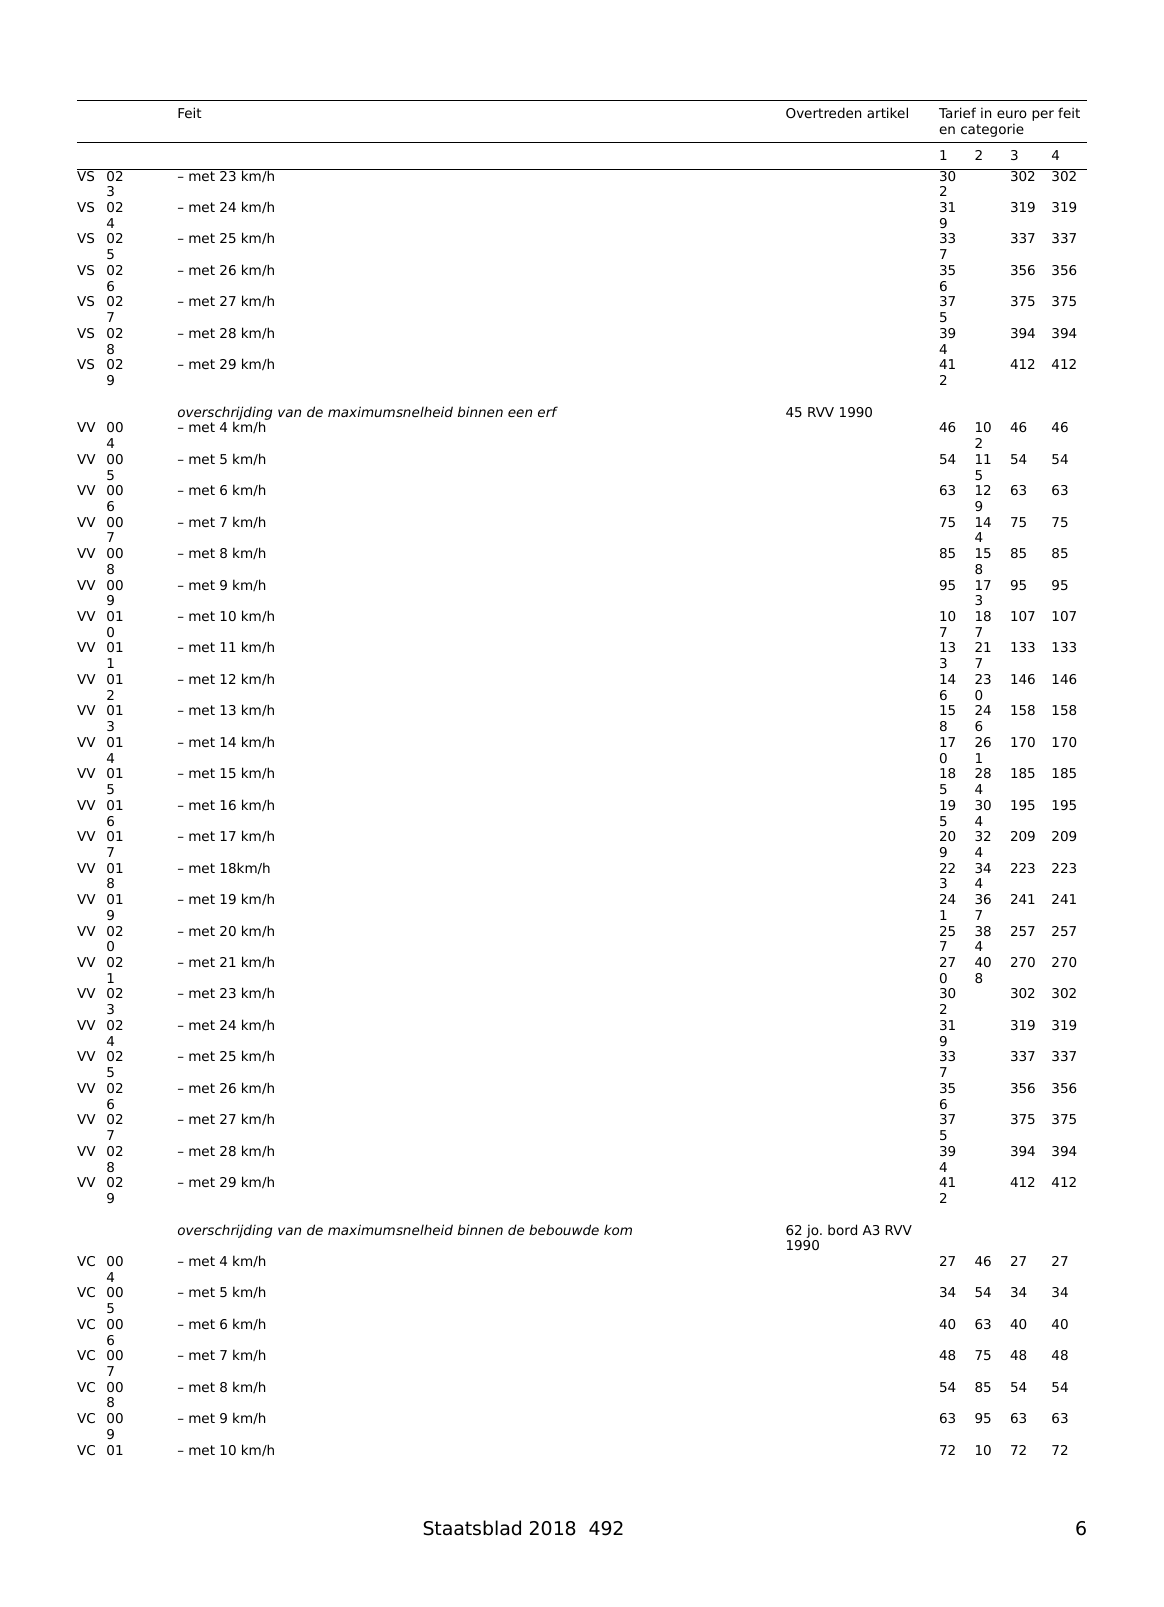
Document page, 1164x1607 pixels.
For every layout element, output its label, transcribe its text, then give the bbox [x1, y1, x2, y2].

table_cell VS [77, 263, 100, 294]
table_cell [780, 1254, 933, 1285]
table_cell [136, 703, 171, 735]
table_header [136, 101, 171, 142]
table_cell [780, 892, 933, 923]
table_cell [136, 546, 171, 577]
table_cell – met 26 km/h [171, 263, 779, 294]
table_cell – met 6 km/h [171, 483, 779, 514]
table_cell – met 12 km/h [171, 672, 779, 703]
table_cell [136, 1207, 171, 1222]
table_cell [933, 389, 968, 404]
table_cell – met 24 km/h [171, 1018, 779, 1049]
table_cell [136, 1222, 171, 1254]
table_cell 019 [100, 892, 136, 923]
table_cell – met 10 km/h [171, 609, 779, 640]
table_cell [780, 640, 933, 672]
table_cell 319 [1045, 200, 1087, 231]
table_cell [969, 1175, 1004, 1207]
table_cell [780, 1317, 933, 1348]
table_cell [136, 986, 171, 1018]
table_cell 025 [100, 231, 136, 263]
table_cell 027 [100, 294, 136, 326]
table_cell 72 [1045, 1443, 1087, 1458]
table_cell 85 [1045, 546, 1087, 577]
table_cell 344 [969, 861, 1004, 892]
table_cell [136, 924, 171, 955]
table_cell – met 9 km/h [171, 1411, 779, 1442]
table_cell 63 [1004, 1411, 1045, 1442]
table_cell – met 13 km/h [171, 703, 779, 735]
table_cell [780, 483, 933, 514]
table_cell 85 [933, 546, 968, 577]
table_cell 62 jo. bord A3 RVV 1990 [780, 1222, 933, 1254]
table_cell 72 [933, 1443, 968, 1458]
table_cell [780, 1018, 933, 1049]
table_cell 394 [1045, 326, 1087, 357]
table_cell 158 [933, 703, 968, 735]
table_cell [136, 143, 171, 168]
table_cell 48 [933, 1348, 968, 1379]
table_cell [136, 1081, 171, 1112]
table_cell [100, 1207, 136, 1222]
table_cell [77, 404, 100, 420]
table_cell VV [77, 829, 100, 861]
table_cell VV [77, 735, 100, 766]
table_cell 257 [1004, 924, 1045, 955]
table_cell 230 [969, 672, 1004, 703]
table_cell 63 [1004, 483, 1045, 514]
table_cell [136, 672, 171, 703]
table_cell [1004, 389, 1045, 404]
table_cell – met 7 km/h [171, 515, 779, 546]
table_cell 195 [933, 798, 968, 829]
table_cell VV [77, 1049, 100, 1081]
table_cell 46 [933, 420, 968, 452]
table_cell [136, 170, 171, 200]
table_cell [969, 404, 1004, 420]
table_cell 40 [933, 1317, 968, 1348]
table_cell 027 [100, 1112, 136, 1144]
table_cell 34 [1045, 1285, 1087, 1317]
table_cell 005 [100, 452, 136, 483]
table_cell VV [77, 798, 100, 829]
table_cell 257 [1045, 924, 1087, 955]
table_cell 54 [1004, 1380, 1045, 1411]
table_cell [780, 955, 933, 986]
table_cell 223 [1004, 861, 1045, 892]
table_cell VV [77, 986, 100, 1018]
table_cell 009 [100, 578, 136, 609]
table_cell 223 [933, 861, 968, 892]
table_cell VV [77, 1081, 100, 1112]
table_cell VV [77, 1144, 100, 1175]
table_cell 27 [933, 1254, 968, 1285]
table_cell [136, 294, 171, 326]
table_cell VV [77, 861, 100, 892]
table_cell 008 [100, 546, 136, 577]
table_cell VV [77, 483, 100, 514]
table_cell [77, 143, 100, 168]
table_cell [969, 986, 1004, 1018]
table_cell [136, 1317, 171, 1348]
table_cell [780, 766, 933, 798]
table_cell 319 [933, 1018, 968, 1049]
table_cell 023 [100, 986, 136, 1018]
table_cell – met 23 km/h [171, 986, 779, 1018]
table_cell [780, 735, 933, 766]
table_cell [77, 1207, 100, 1222]
table_cell [136, 1285, 171, 1317]
table_cell [969, 170, 1004, 200]
table_cell 158 [1004, 703, 1045, 735]
table_cell 10 [969, 1443, 1004, 1458]
table_cell [136, 420, 171, 452]
table_cell 241 [1045, 892, 1087, 923]
table_cell 257 [933, 924, 968, 955]
table_cell [136, 1380, 171, 1411]
table_cell 75 [969, 1348, 1004, 1379]
table_cell [780, 1081, 933, 1112]
table_cell [136, 1348, 171, 1379]
table_cell 146 [1004, 672, 1045, 703]
table_cell – met 28 km/h [171, 326, 779, 357]
table_cell 4 [1045, 143, 1087, 168]
table_cell – met 10 km/h [171, 1443, 779, 1458]
table_cell 95 [1045, 578, 1087, 609]
table_cell [780, 672, 933, 703]
table_cell [1045, 1207, 1087, 1222]
table_cell 007 [100, 1348, 136, 1379]
table_cell 27 [1045, 1254, 1087, 1285]
table_cell 014 [100, 735, 136, 766]
table_cell 337 [1004, 1049, 1045, 1081]
table_cell 412 [1045, 357, 1087, 389]
table_cell 319 [1004, 1018, 1045, 1049]
table_cell [136, 200, 171, 231]
table_cell – met 29 km/h [171, 1175, 779, 1207]
table_cell 102 [969, 420, 1004, 452]
table_cell 356 [1045, 1081, 1087, 1112]
table_cell 45 RVV 1990 [780, 404, 933, 420]
table_cell – met 7 km/h [171, 1348, 779, 1379]
table_cell [780, 143, 933, 168]
table_cell 319 [933, 200, 968, 231]
table_cell [136, 892, 171, 923]
table_cell 27 [1004, 1254, 1045, 1285]
table_cell – met 27 km/h [171, 294, 779, 326]
table_cell VV [77, 578, 100, 609]
table_cell [969, 263, 1004, 294]
table_header Tarief in euro per feit en categorie [933, 101, 1087, 142]
table_cell – met 4 km/h [171, 1254, 779, 1285]
table_cell 375 [1004, 294, 1045, 326]
table_cell [969, 1018, 1004, 1049]
table_cell [171, 389, 779, 404]
table_cell 54 [933, 1380, 968, 1411]
table_cell [969, 294, 1004, 326]
table_cell overschrijding van de maximumsnelheid binnen de bebouwde kom [171, 1222, 779, 1254]
table_cell – met 26 km/h [171, 1081, 779, 1112]
table_header [100, 101, 136, 142]
table_cell [136, 640, 171, 672]
table_cell 010 [100, 609, 136, 640]
table_cell 006 [100, 1317, 136, 1348]
table_cell [136, 766, 171, 798]
table_cell 72 [1004, 1443, 1045, 1458]
table_cell 356 [1004, 1081, 1045, 1112]
table_cell [780, 357, 933, 389]
table_cell 170 [933, 735, 968, 766]
table_cell – met 18km/h [171, 861, 779, 892]
table_cell 026 [100, 263, 136, 294]
table_cell VV [77, 766, 100, 798]
table_cell VC [77, 1285, 100, 1317]
table_cell [969, 1112, 1004, 1144]
table_cell 107 [1004, 609, 1045, 640]
table_cell 241 [933, 892, 968, 923]
table_cell 375 [933, 294, 968, 326]
table_cell 011 [100, 640, 136, 672]
table_cell [969, 1144, 1004, 1175]
table_cell [969, 200, 1004, 231]
table_cell [780, 829, 933, 861]
table_cell – met 15 km/h [171, 766, 779, 798]
table_cell – met 8 km/h [171, 546, 779, 577]
table_cell 020 [100, 924, 136, 955]
table_cell [969, 1081, 1004, 1112]
table_cell [780, 200, 933, 231]
table_cell VV [77, 672, 100, 703]
table_cell [100, 143, 136, 168]
table_cell 029 [100, 357, 136, 389]
table_cell 375 [1045, 294, 1087, 326]
table_cell [780, 1380, 933, 1411]
table_cell 63 [933, 1411, 968, 1442]
table_cell [1045, 389, 1087, 404]
table_cell 394 [933, 326, 968, 357]
table_cell 85 [1004, 546, 1045, 577]
table_cell [780, 263, 933, 294]
table_cell 246 [969, 703, 1004, 735]
table_cell VV [77, 924, 100, 955]
table_cell [1045, 1222, 1087, 1254]
table_cell [1004, 1207, 1045, 1222]
table_cell 394 [1004, 1144, 1045, 1175]
table_cell 270 [1045, 955, 1087, 986]
table_cell 185 [933, 766, 968, 798]
table_cell – met 25 km/h [171, 1049, 779, 1081]
table_cell 158 [969, 546, 1004, 577]
table_cell 63 [969, 1317, 1004, 1348]
table_cell 54 [933, 452, 968, 483]
table_cell 394 [1045, 1144, 1087, 1175]
table_cell VS [77, 200, 100, 231]
table_cell 009 [100, 1411, 136, 1442]
table_cell 185 [1045, 766, 1087, 798]
table_cell [780, 420, 933, 452]
table_cell [77, 389, 100, 404]
table_cell [780, 1285, 933, 1317]
table_cell 302 [1004, 170, 1045, 200]
table_cell 107 [933, 609, 968, 640]
table_cell 021 [100, 955, 136, 986]
table_cell [780, 1175, 933, 1207]
table_cell – met 28 km/h [171, 1144, 779, 1175]
table_cell – met 24 km/h [171, 200, 779, 231]
table_cell 133 [1045, 640, 1087, 672]
table_cell [171, 1207, 779, 1222]
table_cell 004 [100, 420, 136, 452]
table_cell 412 [933, 357, 968, 389]
table_cell 46 [969, 1254, 1004, 1285]
table_cell – met 9 km/h [171, 578, 779, 609]
table_cell – met 11 km/h [171, 640, 779, 672]
table_cell 63 [1045, 1411, 1087, 1442]
table_cell [136, 404, 171, 420]
table_cell 48 [1045, 1348, 1087, 1379]
table_cell 375 [933, 1112, 968, 1144]
table_cell 34 [1004, 1285, 1045, 1317]
table_cell – met 5 km/h [171, 452, 779, 483]
table_cell VV [77, 955, 100, 986]
table_cell 48 [1004, 1348, 1045, 1379]
table_cell VS [77, 231, 100, 263]
table_cell 284 [969, 766, 1004, 798]
table_cell [780, 924, 933, 955]
table_cell 023 [100, 170, 136, 200]
table_cell 270 [1004, 955, 1045, 986]
table_cell 304 [969, 798, 1004, 829]
table_cell 028 [100, 1144, 136, 1175]
table_cell [1004, 1222, 1045, 1254]
table_cell 1 [933, 143, 968, 168]
table_cell 241 [1004, 892, 1045, 923]
table_cell – met 20 km/h [171, 924, 779, 955]
table_cell 40 [1045, 1317, 1087, 1348]
table_cell 3 [1004, 143, 1045, 168]
table_cell 337 [1045, 231, 1087, 263]
table_cell VV [77, 546, 100, 577]
table_cell [100, 404, 136, 420]
table_cell VV [77, 1018, 100, 1049]
table_cell 173 [969, 578, 1004, 609]
table_cell 008 [100, 1380, 136, 1411]
table_cell 75 [933, 515, 968, 546]
table_cell [780, 1207, 933, 1222]
table_cell 356 [933, 1081, 968, 1112]
table_cell 146 [1045, 672, 1087, 703]
table_cell [780, 1144, 933, 1175]
table_cell [780, 578, 933, 609]
table_cell [969, 231, 1004, 263]
table_cell VV [77, 1175, 100, 1207]
table_cell 195 [1004, 798, 1045, 829]
table_cell 025 [100, 1049, 136, 1081]
table_cell [780, 170, 933, 200]
table_cell VV [77, 609, 100, 640]
table_cell [780, 1443, 933, 1458]
table_cell 40 [1004, 1317, 1045, 1348]
table_cell – met 25 km/h [171, 231, 779, 263]
table_cell 004 [100, 1254, 136, 1285]
table_cell 302 [933, 986, 968, 1018]
table_cell [171, 143, 779, 168]
table_cell 017 [100, 829, 136, 861]
table_cell [136, 483, 171, 514]
table_cell 85 [969, 1380, 1004, 1411]
table_cell 115 [969, 452, 1004, 483]
table_cell [136, 1144, 171, 1175]
table_cell 223 [1045, 861, 1087, 892]
table_cell [780, 798, 933, 829]
table_cell [780, 452, 933, 483]
table_cell 412 [1004, 1175, 1045, 1207]
table_cell 319 [1045, 1018, 1087, 1049]
table_cell [780, 1411, 933, 1442]
table_cell 375 [1004, 1112, 1045, 1144]
table_cell 133 [933, 640, 968, 672]
table_cell 270 [933, 955, 968, 986]
table_cell [780, 1112, 933, 1144]
table_cell 54 [1045, 452, 1087, 483]
table_cell – met 21 km/h [171, 955, 779, 986]
table_cell 63 [933, 483, 968, 514]
table_cell [780, 609, 933, 640]
table_cell 95 [1004, 578, 1045, 609]
table_cell VV [77, 703, 100, 735]
table_cell [136, 263, 171, 294]
table_cell [780, 703, 933, 735]
table_cell 012 [100, 672, 136, 703]
table_cell [780, 1348, 933, 1379]
table_header Feit [171, 101, 779, 142]
table_cell 319 [1004, 200, 1045, 231]
table_cell – met 17 km/h [171, 829, 779, 861]
table_cell [136, 578, 171, 609]
table_cell – met 23 km/h [171, 170, 779, 200]
table_cell 2 [969, 143, 1004, 168]
table_cell [136, 452, 171, 483]
table_header [77, 101, 100, 142]
table_cell [77, 1222, 100, 1254]
table_cell VC [77, 1317, 100, 1348]
table_cell VV [77, 452, 100, 483]
table_cell 34 [933, 1285, 968, 1317]
table_cell [780, 389, 933, 404]
table_cell VV [77, 515, 100, 546]
table_cell 337 [933, 231, 968, 263]
table_cell [136, 829, 171, 861]
table_cell – met 16 km/h [171, 798, 779, 829]
table_cell [933, 1222, 968, 1254]
table_cell 133 [1004, 640, 1045, 672]
table_cell 129 [969, 483, 1004, 514]
table_cell [933, 1207, 968, 1222]
table_cell 261 [969, 735, 1004, 766]
table_cell – met 29 km/h [171, 357, 779, 389]
table_cell [969, 1222, 1004, 1254]
table_cell [136, 798, 171, 829]
table_cell VC [77, 1411, 100, 1442]
table_cell 024 [100, 1018, 136, 1049]
table_cell 028 [100, 326, 136, 357]
table_cell 356 [1045, 263, 1087, 294]
table_cell 302 [1045, 170, 1087, 200]
table_cell – met 8 km/h [171, 1380, 779, 1411]
table_cell 46 [1004, 420, 1045, 452]
table_cell VV [77, 420, 100, 452]
table_cell 187 [969, 609, 1004, 640]
table_cell VV [77, 640, 100, 672]
table_cell 146 [933, 672, 968, 703]
table_cell [136, 735, 171, 766]
table_cell VC [77, 1380, 100, 1411]
table_cell [136, 231, 171, 263]
table_cell [136, 357, 171, 389]
table_cell VS [77, 357, 100, 389]
table_cell 013 [100, 703, 136, 735]
table_cell 412 [1045, 1175, 1087, 1207]
table_cell VS [77, 294, 100, 326]
table_cell 209 [933, 829, 968, 861]
table_cell 384 [969, 924, 1004, 955]
table_cell 63 [1045, 483, 1087, 514]
table_cell [136, 955, 171, 986]
table_cell 006 [100, 483, 136, 514]
table_cell 01 [100, 1443, 136, 1458]
table_cell [969, 389, 1004, 404]
table_cell [969, 1207, 1004, 1222]
table_cell 412 [933, 1175, 968, 1207]
table_cell 209 [1004, 829, 1045, 861]
table_cell [969, 326, 1004, 357]
table_cell [780, 1049, 933, 1081]
table_cell 107 [1045, 609, 1087, 640]
table_cell [100, 389, 136, 404]
table_cell 408 [969, 955, 1004, 986]
table_cell 158 [1045, 703, 1087, 735]
table_cell 394 [933, 1144, 968, 1175]
table_cell [136, 1175, 171, 1207]
table_cell 54 [969, 1285, 1004, 1317]
table_cell – met 19 km/h [171, 892, 779, 923]
table_cell 375 [1045, 1112, 1087, 1144]
table_cell 324 [969, 829, 1004, 861]
table_cell 016 [100, 798, 136, 829]
table_cell 015 [100, 766, 136, 798]
table_cell 026 [100, 1081, 136, 1112]
table_cell [780, 515, 933, 546]
table_cell 412 [1004, 357, 1045, 389]
table_cell [136, 1112, 171, 1144]
table_cell 95 [969, 1411, 1004, 1442]
table_cell 170 [1004, 735, 1045, 766]
table_cell VC [77, 1348, 100, 1379]
table_cell – met 4 km/h [171, 420, 779, 452]
table_cell [1004, 404, 1045, 420]
table_cell 024 [100, 200, 136, 231]
table_cell VV [77, 1112, 100, 1144]
table_cell 367 [969, 892, 1004, 923]
table_cell [780, 861, 933, 892]
table_cell [933, 404, 968, 420]
table_cell 46 [1045, 420, 1087, 452]
table_cell overschrijding van de maximumsnelheid binnen een erf [171, 404, 779, 420]
table_cell [136, 515, 171, 546]
table_cell 185 [1004, 766, 1045, 798]
table_cell 356 [1004, 263, 1045, 294]
table_cell [780, 986, 933, 1018]
table_cell 356 [933, 263, 968, 294]
table_cell [969, 1049, 1004, 1081]
table_cell 337 [1004, 231, 1045, 263]
table_cell 005 [100, 1285, 136, 1317]
table_cell 217 [969, 640, 1004, 672]
table_cell 029 [100, 1175, 136, 1207]
table_cell 95 [933, 578, 968, 609]
table_cell [780, 546, 933, 577]
table_cell [780, 326, 933, 357]
table_cell 195 [1045, 798, 1087, 829]
table_cell VC [77, 1443, 100, 1458]
table_cell [969, 357, 1004, 389]
table_cell [1045, 404, 1087, 420]
table_cell – met 5 km/h [171, 1285, 779, 1317]
table_cell [136, 1049, 171, 1081]
table_cell VS [77, 326, 100, 357]
table_header Overtreden artikel [780, 101, 933, 142]
table_cell 337 [933, 1049, 968, 1081]
table_cell [780, 294, 933, 326]
table_cell [136, 389, 171, 404]
table_cell [136, 1443, 171, 1458]
table_cell [100, 1222, 136, 1254]
table_cell 170 [1045, 735, 1087, 766]
table_cell 302 [1045, 986, 1087, 1018]
table_cell 018 [100, 861, 136, 892]
table_cell 394 [1004, 326, 1045, 357]
table_cell [136, 609, 171, 640]
table_cell 54 [1045, 1380, 1087, 1411]
table_cell 337 [1045, 1049, 1087, 1081]
table_cell 302 [1004, 986, 1045, 1018]
table_cell 144 [969, 515, 1004, 546]
table_cell [136, 326, 171, 357]
table_cell – met 14 km/h [171, 735, 779, 766]
table_cell [136, 861, 171, 892]
table_cell 75 [1004, 515, 1045, 546]
table_cell [780, 231, 933, 263]
table_cell – met 27 km/h [171, 1112, 779, 1144]
table_cell [136, 1411, 171, 1442]
table_cell – met 6 km/h [171, 1317, 779, 1348]
table_cell [136, 1018, 171, 1049]
table_cell 75 [1045, 515, 1087, 546]
table_cell 209 [1045, 829, 1087, 861]
table_cell VS [77, 170, 100, 200]
table_cell 302 [933, 170, 968, 200]
table_cell 54 [1004, 452, 1045, 483]
table_cell VV [77, 892, 100, 923]
table_cell VC [77, 1254, 100, 1285]
table_cell [136, 1254, 171, 1285]
table_cell 007 [100, 515, 136, 546]
